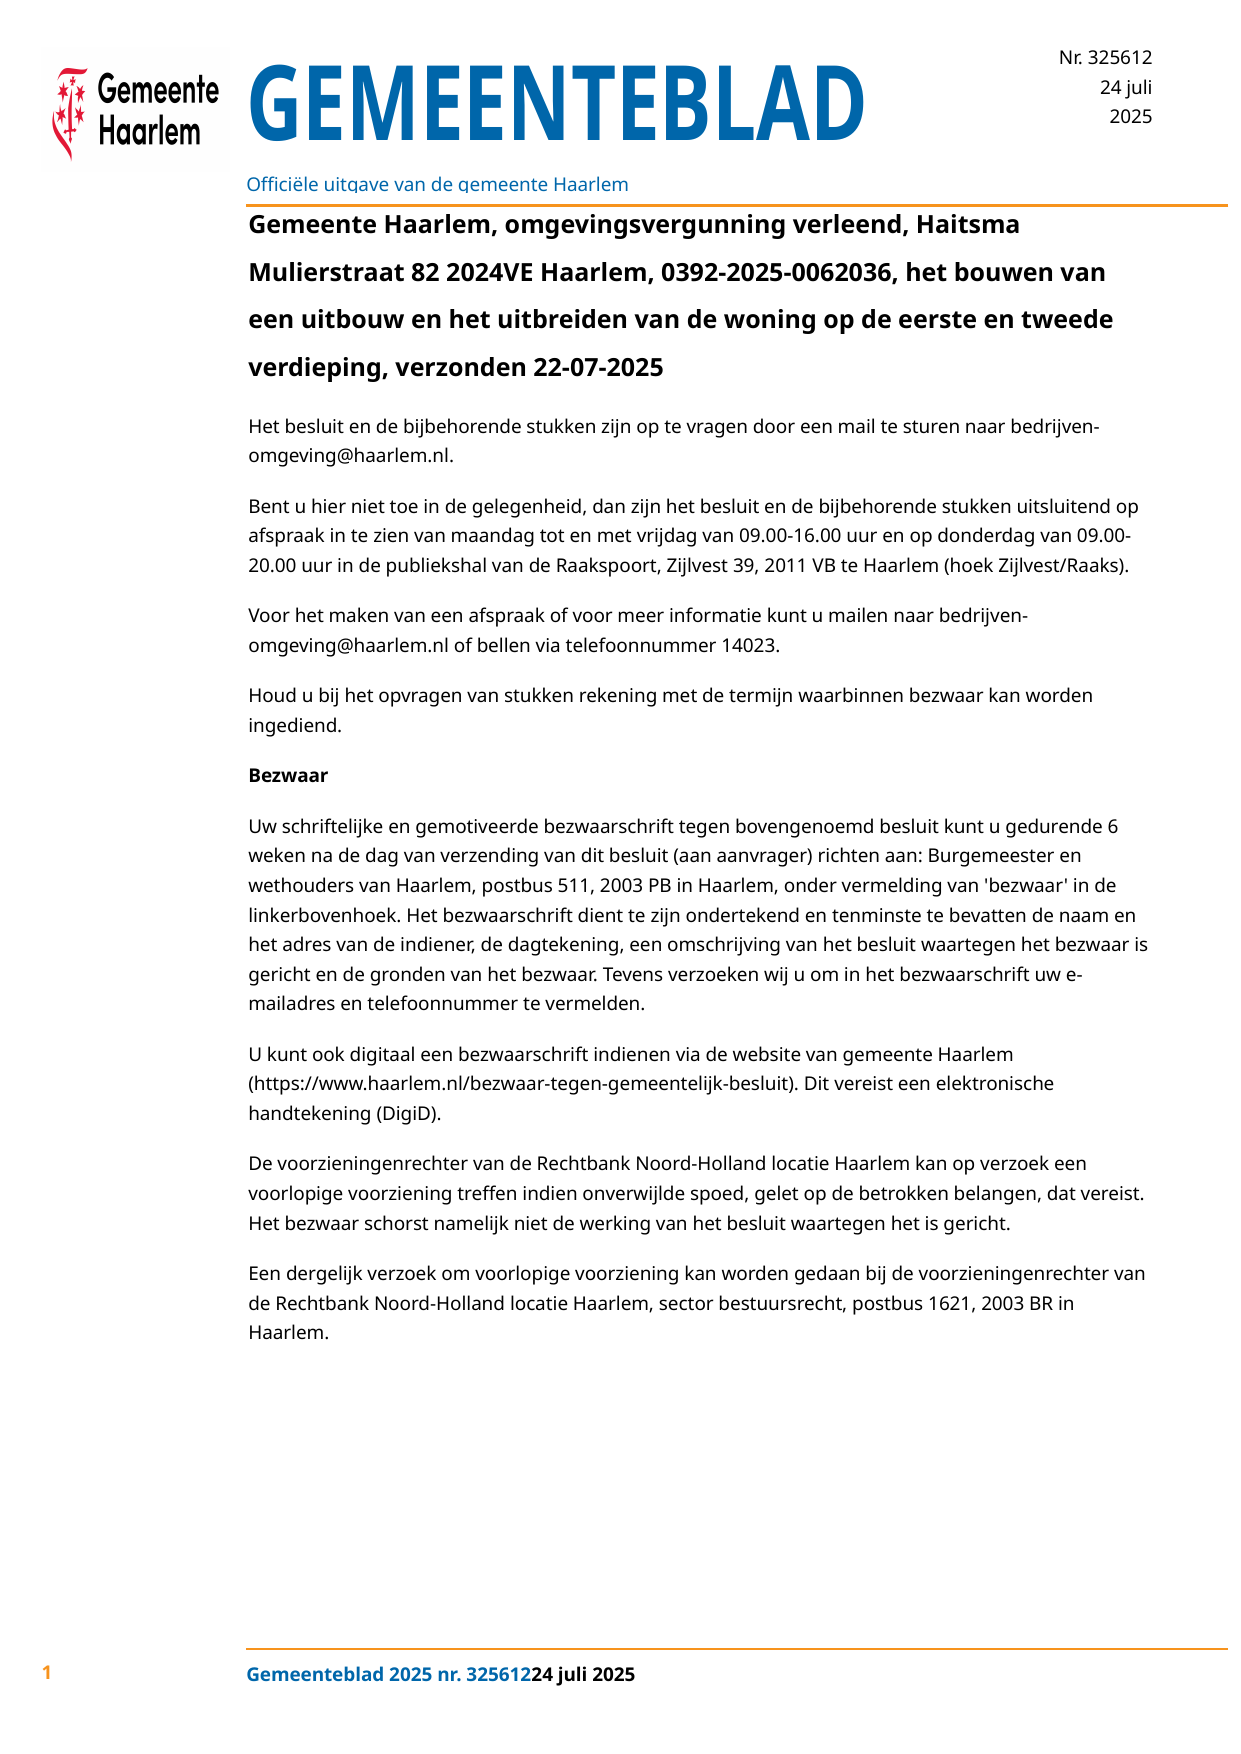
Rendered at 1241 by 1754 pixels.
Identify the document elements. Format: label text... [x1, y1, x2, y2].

text Het besluit en de bijbehorende stukken zijn op te vragen door een mail te sturen naar bedrijven-omgeving@haarlem.nl. [248, 413, 1152, 468]
text Bent u hier niet toe in de gelegenheid, dan zijn het besluit en de bijbehorende stukken uitsluitend op afspraak in te zien van maandag tot en met vrijdag van 09.00-16.00 uur en op donderdag van 09.00-20.00 uur in de publiekshal van de Raakspoort, Zijlvest 39, 2011 VB te Haarlem (hoek Zijlvest/Raaks). [248, 493, 1152, 578]
picture [41, 47, 231, 172]
text Uw schriftelijke en gemotiveerde bezwaarschrift tegen bovengenoemd besluit kunt u gedurende 6 weken na de dag van verzending van dit besluit (aan aanvrager) richten aan: Burgemeester en wethouders van Haarlem, postbus 511, 2003 PB in Haarlem, onder vermelding van 'bezwaar' in de linkerbovenhoek. Het bezwaarschrift dient te zijn ondertekend en tenminste te bevatten de naam en het adres van de indiener, de dagtekening, een omschrijving van het besluit waartegen het bezwaar is gericht en de gronden van het bezwaar. Tevens verzoeken wij u om in het bezwaarschrift uw e-mailadres en telefoonnummer te vermelden. [248, 813, 1152, 1016]
text Houd u bij het opvragen van stukken rekening met de termijn waarbinnen bezwaar kan worden ingediend. [248, 683, 1152, 738]
text Voor het maken van een afspraak of voor meer informatie kunt u mailen naar bedrijven-omgeving@haarlem.nl of bellen via telefoonnummer 14023. [248, 603, 1152, 658]
text Gemeente Haarlem, omgevingsvergunning verleend, Haitsma Mulierstraat 82 2024VE Haarlem, 0392-2025-0062036, het bouwen van een uitbouw en het uitbreiden van de woning op de eerste en tweede verdieping, verzonden 22-07-2025 [248, 207, 1152, 384]
text Bezwaar [248, 763, 1152, 788]
text U kunt ook digitaal een bezwaarschrift indienen via de website van gemeente Haarlem (https://www.haarlem.nl/bezwaar-tegen-gemeentelijk-besluit). Dit vereist een elektronische handtekening (DigiD). [248, 1041, 1152, 1126]
text De voorzieningenrechter van de Rechtbank Noord-Holland locatie Haarlem kan op verzoek een voorlopige voorziening treffen indien onverwijlde spoed, gelet op de betrokken belangen, dat vereist. Het bezwaar schorst namelijk niet de werking van het besluit waartegen het is gericht. [248, 1151, 1152, 1236]
text Een dergelijk verzoek om voorlopige voorziening kan worden gedaan bij de voorzieningenrechter van de Rechtbank Noord-Holland locatie Haarlem, sector bestuursrecht, postbus 1621, 2003 BR in Haarlem. [248, 1260, 1152, 1345]
